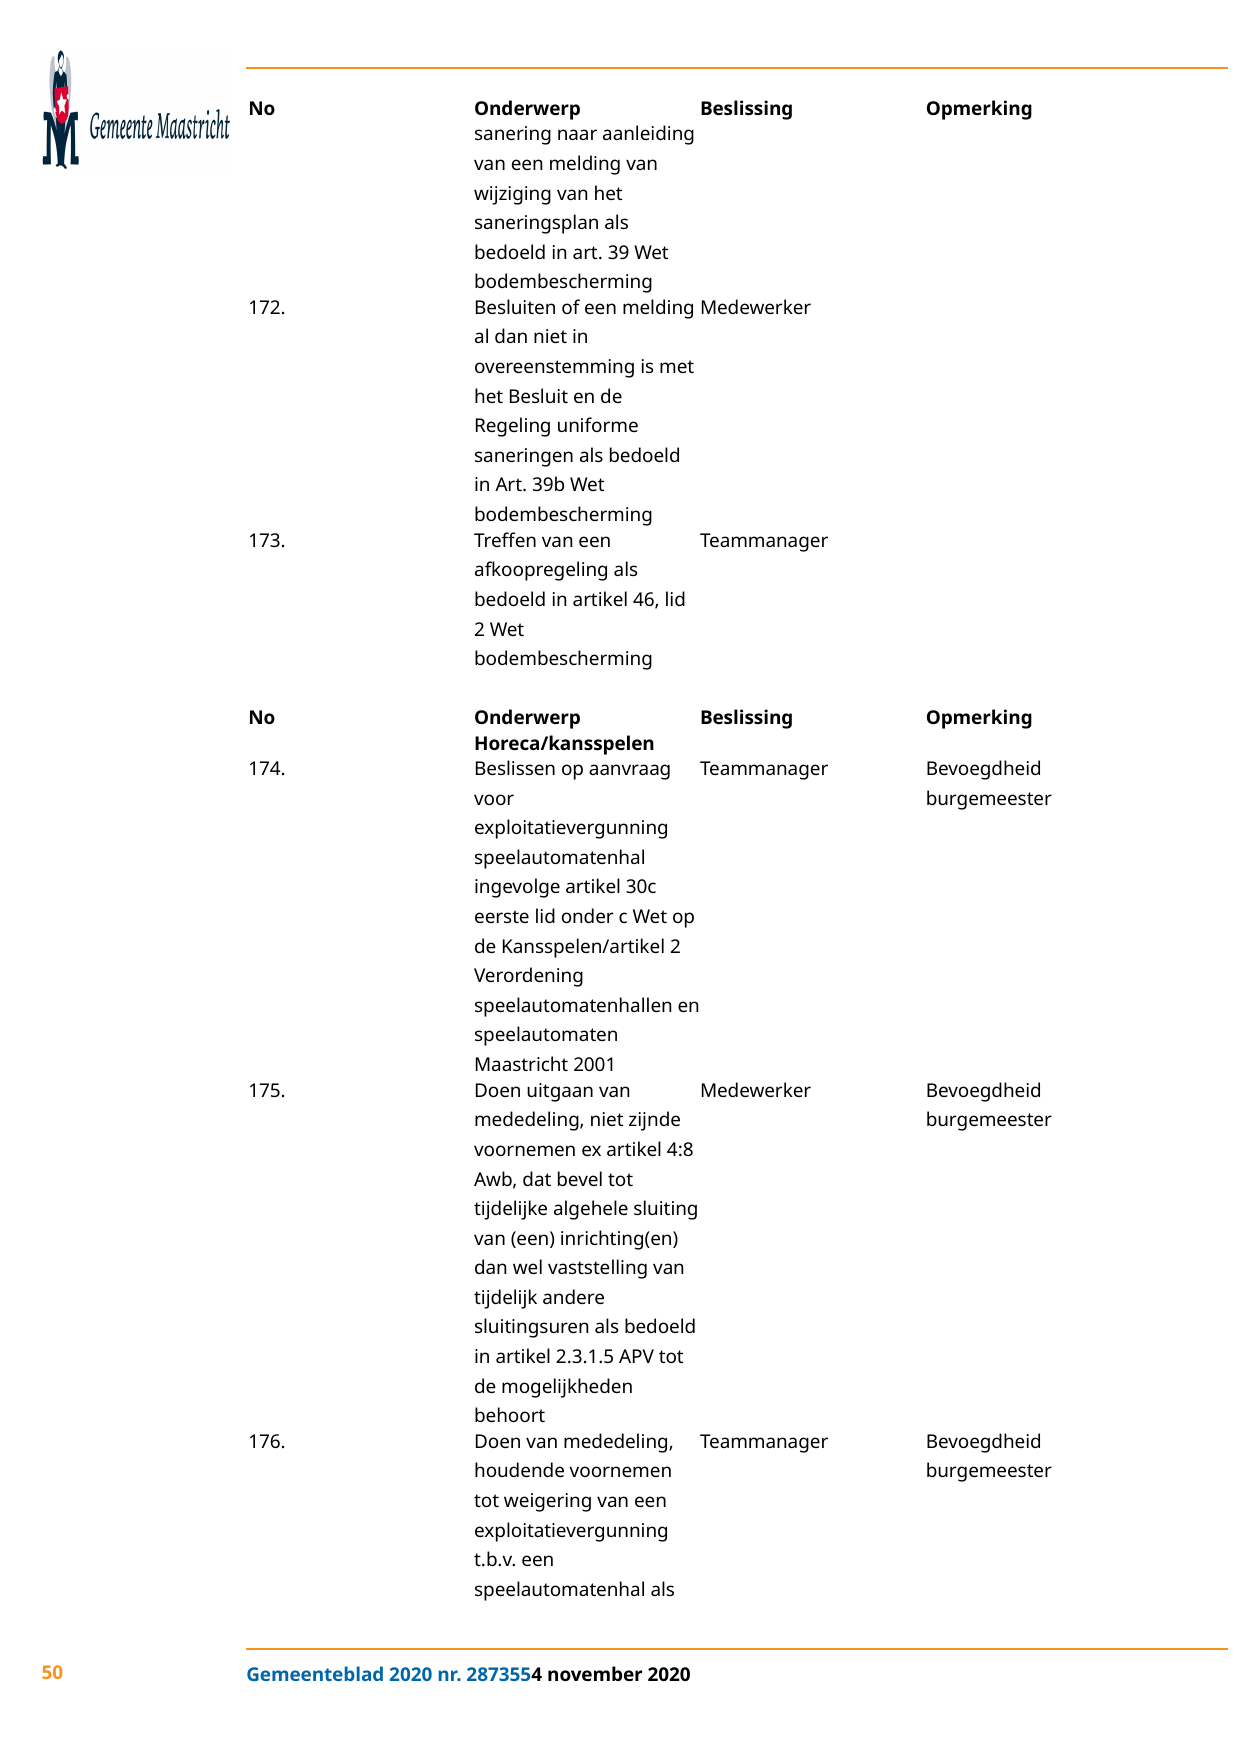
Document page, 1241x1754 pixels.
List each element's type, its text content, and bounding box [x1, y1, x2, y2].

table_cell [248, 1077, 474, 1428]
table_header Beslissing [700, 95, 926, 121]
table_cell Teammanager [700, 755, 926, 1077]
table_cell [248, 121, 474, 294]
table_cell [248, 755, 474, 1077]
table_header Opmerking [926, 95, 1152, 121]
table_cell Medewerker [700, 1077, 926, 1428]
table_cell Medewerker [700, 294, 926, 527]
table_cell Doen van mededeling, houdende voornemen tot weigering van een exploitatievergunning t.b.v. een speelautomatenhal als [474, 1428, 700, 1602]
table_cell [926, 730, 1152, 755]
table_cell [926, 294, 1152, 527]
table_cell Bevoegdheid burgemeester [926, 1077, 1152, 1428]
table_cell [248, 1428, 474, 1602]
table_cell Teammanager [700, 527, 926, 671]
table_cell Bevoegdheid burgemeester [926, 1428, 1152, 1602]
table_cell [700, 730, 926, 755]
table_header Onderwerp [474, 704, 700, 730]
table_cell Bevoegdheid burgemeester [926, 755, 1152, 1077]
table_cell Beslissen op aanvraag voor exploitatievergunning speelautomatenhal ingevolge artikel 30c eerste lid onder c Wet op de Kansspelen/artikel 2 Verordening speelautomatenhallen en speelautomaten Maastricht 2001 [474, 755, 700, 1077]
table_cell [248, 527, 474, 671]
table_header No [248, 704, 474, 730]
table_cell Doen uitgaan van mededeling, niet zijnde voornemen ex artikel 4:8 Awb, dat bevel tot tijdelijke algehele sluiting van (een) inrichting(en) dan wel vaststelling van tijdelijk andere sluitingsuren als bedoeld in artikel 2.3.1.5 APV tot de mogelijkheden behoort [474, 1077, 700, 1428]
table_cell Horeca/kansspelen [474, 730, 700, 755]
picture [41, 47, 231, 172]
table_cell sanering naar aanleiding van een melding van wijziging van het saneringsplan als bedoeld in art. 39 Wet bodembescherming [474, 121, 700, 294]
table_header Opmerking [926, 704, 1152, 730]
table_cell Treffen van een afkoopregeling als bedoeld in artikel 46, lid 2 Wet bodembescherming [474, 527, 700, 671]
table_header Beslissing [700, 704, 926, 730]
table_cell [926, 527, 1152, 671]
table_header No [248, 95, 474, 121]
table_cell Teammanager [700, 1428, 926, 1602]
table_header Onderwerp [474, 95, 700, 121]
table_cell [926, 121, 1152, 294]
table_cell [248, 730, 474, 755]
table_cell Besluiten of een melding al dan niet in overeenstemming is met het Besluit en de Regeling uniforme saneringen als bedoeld in Art. 39b Wet bodembescherming [474, 294, 700, 527]
table_cell [700, 121, 926, 294]
table_cell [248, 294, 474, 527]
